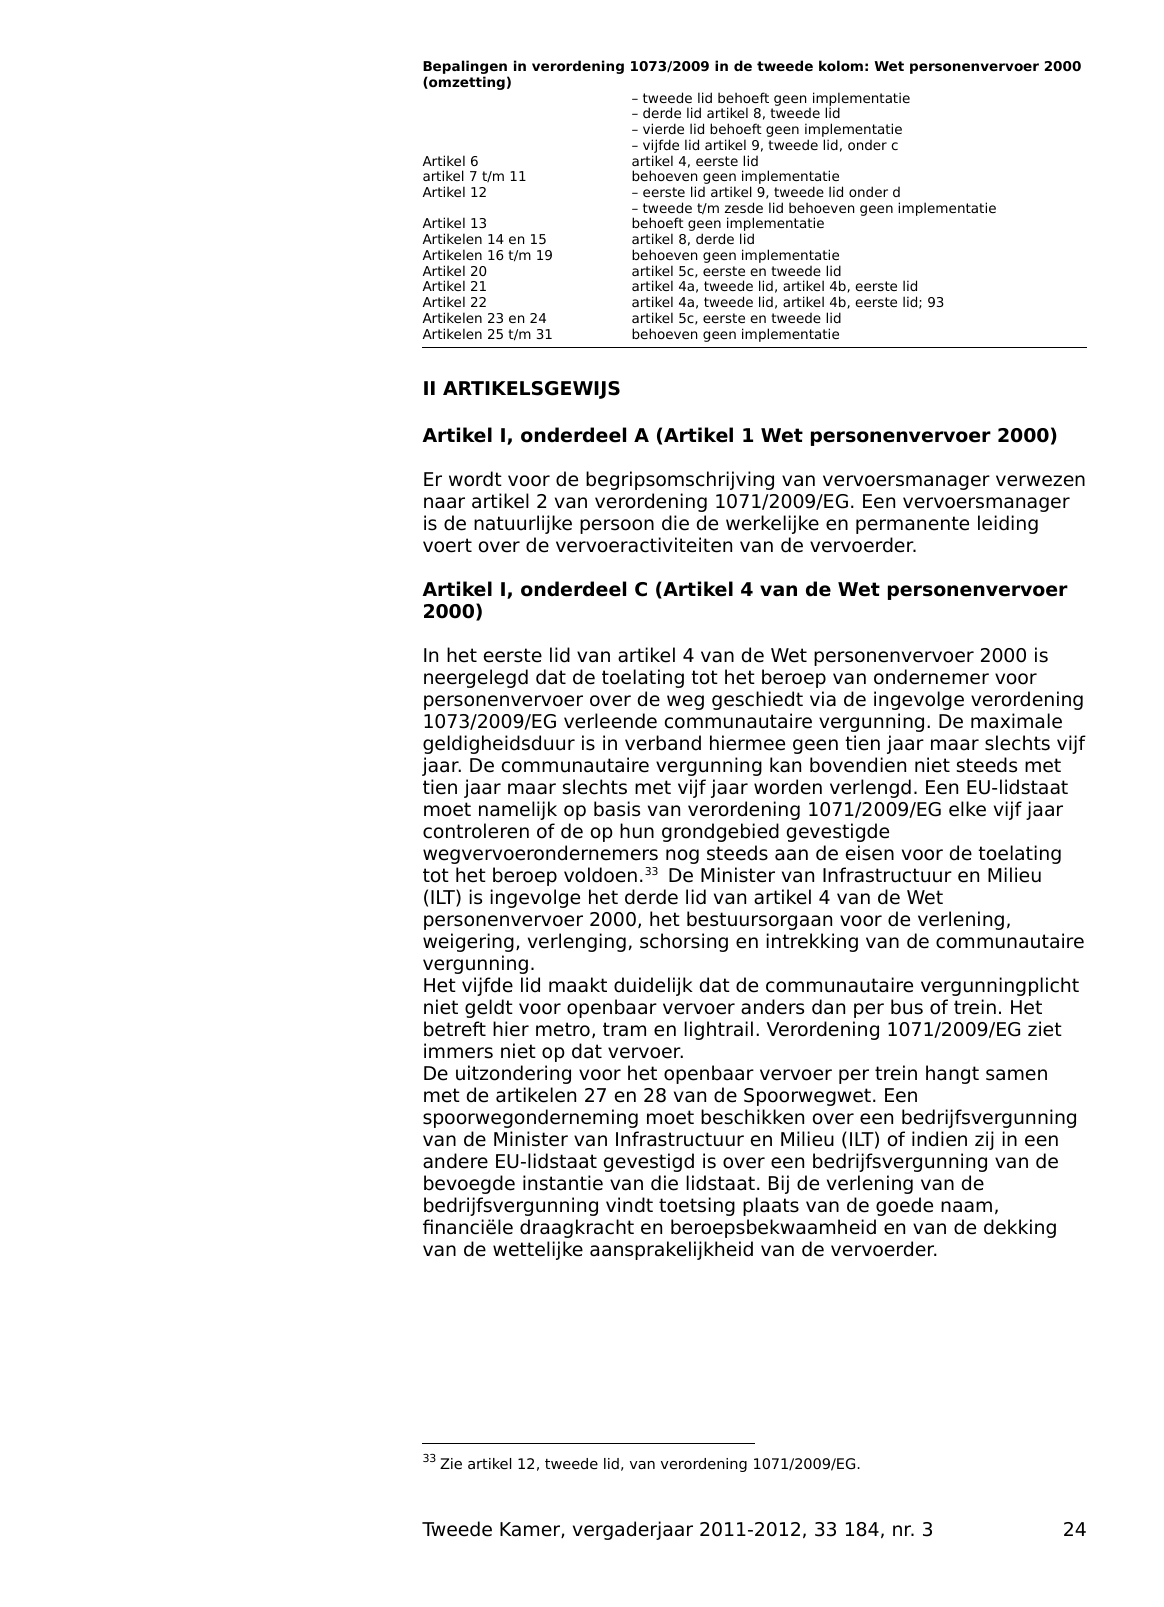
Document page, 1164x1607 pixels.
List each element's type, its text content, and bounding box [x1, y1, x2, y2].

table_cell Artikelen 25 t/m 31 [422, 326, 625, 347]
table_cell Artikel 21 [422, 279, 625, 295]
table_cell [422, 91, 625, 153]
table_cell Artikelen 16 t/m 19 [422, 248, 625, 263]
table_header Bepalingen in verordening 1073/2009 in de tweede kolom: Wet personenvervoer 2000 (omzetting) [422, 59, 1087, 91]
text In het eerste lid van artikel 4 van de Wet personenvervoer 2000 is neergelegd dat de toelating tot het beroep van ondernemer voor personenvervoer over de weg geschiedt via de ingevolge verordening 1073/2009/EG verleende communautaire vergunning. De maximale geldigheidsduur is in verband hiermee geen tien jaar maar slechts vijf jaar. De communautaire vergunning kan bovendien niet steeds met tien jaar maar slechts met vijf jaar worden verlengd. Een EU-lidstaat moet namelijk op basis van verordening 1071/2009/EG elke vijf jaar controleren of de op hun grondgebied gevestigde wegvervoerondernemers nog steeds aan de eisen voor de toelating tot het beroep voldoen. De Minister van Infrastructuur en Milieu (ILT) is ingevolge het derde lid van artikel 4 van de Wet personenvervoer 2000, het bestuursorgaan voor de verlening, weigering, verlenging, schorsing en intrekking van de communautaire vergunning. [422, 645, 1087, 975]
table_cell artikel 5c, eerste en tweede lid [625, 264, 1087, 279]
table_cell Artikel 13 [422, 216, 625, 232]
table_cell – eerste lid artikel 9, tweede lid onder d – tweede t/m zesde lid behoeven geen implementatie [625, 185, 1087, 216]
table_cell artikel 4a, tweede lid, artikel 4b, eerste lid [625, 279, 1087, 295]
text Zie artikel 12, tweede lid, van verordening 1071/2009/EG. [422, 1452, 1087, 1474]
table_cell behoeven geen implementatie [625, 326, 1087, 347]
subtitle Artikel I, onderdeel C (Artikel 4 van de Wet personenvervoer 2000) [422, 579, 1087, 623]
table_cell behoeven geen implementatie [625, 248, 1087, 263]
text Er wordt voor de begripsomschrijving van vervoersmanager verwezen naar artikel 2 van verordening 1071/2009/EG. Een vervoersmanager is de natuurlijke persoon die de werkelijke en permanente leiding voert over de vervoeractiviteiten van de vervoerder. [422, 469, 1087, 557]
table_cell Artikelen 23 en 24 [422, 311, 625, 326]
text Het vijfde lid maakt duidelijk dat de communautaire vergunningplicht niet geldt voor openbaar vervoer anders dan per bus of trein. Het betreft hier metro, tram en lightrail. Verordening 1071/2009/EG ziet immers niet op dat vervoer. [422, 975, 1087, 1063]
table_cell – tweede lid behoeft geen implementatie – derde lid artikel 8, tweede lid – vierde lid behoeft geen implementatie – vijfde lid artikel 9, tweede lid, onder c [625, 91, 1087, 153]
table_cell behoeft geen implementatie [625, 216, 1087, 232]
table_cell artikel 7 t/m 11 [422, 169, 625, 185]
table_cell artikel 4, eerste lid [625, 154, 1087, 169]
table_cell artikel 4a, tweede lid, artikel 4b, eerste lid; 93 [625, 295, 1087, 311]
subtitle II ARTIKELSGEWIJS [422, 378, 1087, 400]
text De uitzondering voor het openbaar vervoer per trein hangt samen met de artikelen 27 en 28 van de Spoorwegwet. Een spoorwegonderneming moet beschikken over een bedrijfsvergunning van de Minister van Infrastructuur en Milieu (ILT) of indien zij in een andere EU-lidstaat gevestigd is over een bedrijfsvergunning van de bevoegde instantie van die lidstaat. Bij de verlening van de bedrijfsvergunning vindt toetsing plaats van de goede naam, financiële draagkracht en beroepsbekwaamheid en van de dekking van de wettelijke aansprakelijkheid van de vervoerder. [422, 1063, 1087, 1261]
table_cell behoeven geen implementatie [625, 169, 1087, 185]
table_cell Artikel 22 [422, 295, 625, 311]
table_cell artikel 5c, eerste en tweede lid [625, 311, 1087, 326]
table_cell Artikel 20 [422, 264, 625, 279]
table_cell artikel 8, derde lid [625, 232, 1087, 248]
table_cell Artikel 6 [422, 154, 625, 169]
subtitle Artikel I, onderdeel A (Artikel 1 Wet personenvervoer 2000) [422, 425, 1087, 447]
table_cell Artikelen 14 en 15 [422, 232, 625, 248]
table_cell Artikel 12 [422, 185, 625, 216]
